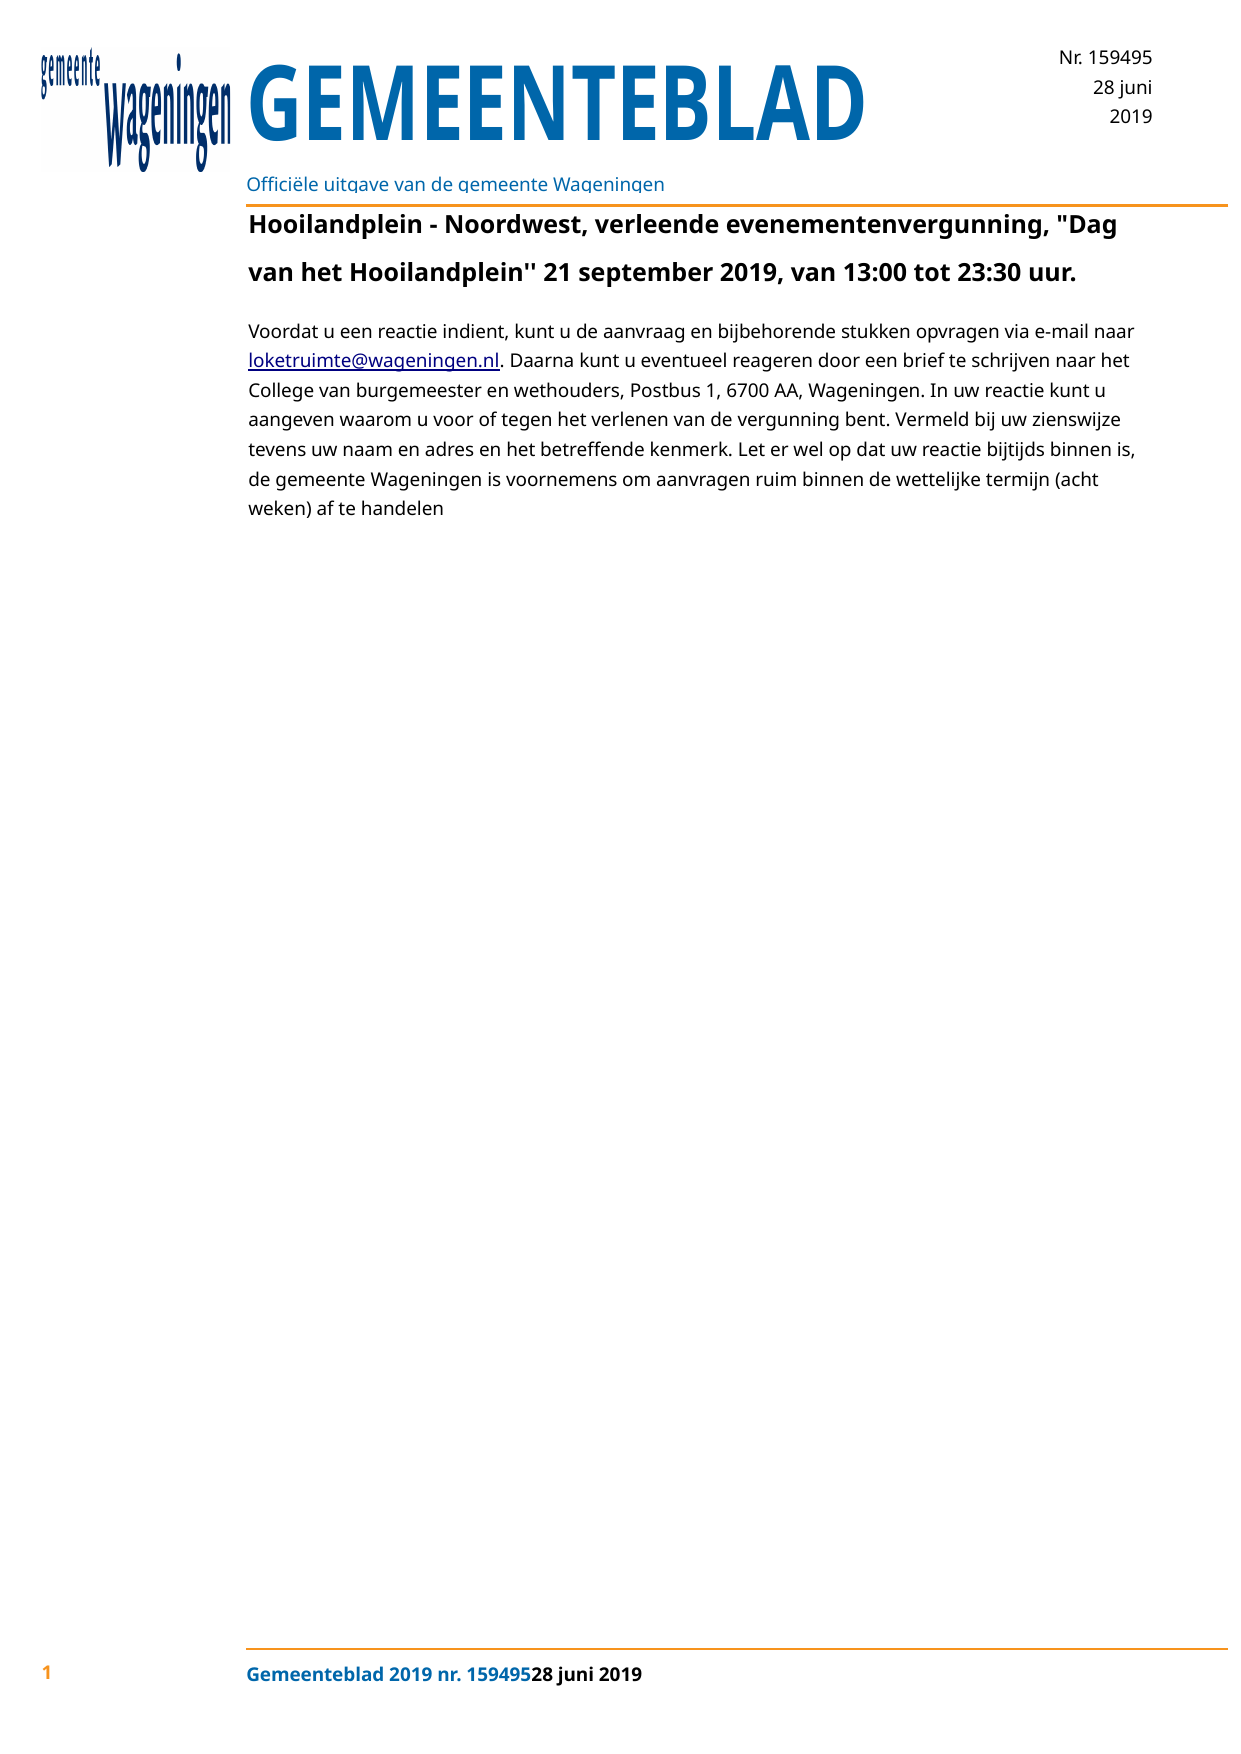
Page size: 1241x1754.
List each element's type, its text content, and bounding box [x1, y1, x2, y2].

picture [41, 47, 231, 172]
text Hooilandplein - Noordwest, verleende evenementenvergunning, "Dag van het Hooilandplein'' 21 september 2019, van 13:00 tot 23:30 uur. [248, 207, 1152, 288]
text Voordat u een reactie indient, kunt u de aanvraag en bijbehorende stukken opvragen via e-mail naar loketruimte@wageningen.nl. Daarna kunt u eventueel reageren door een brief te schrijven naar het College van burgemeester en wethouders, Postbus 1, 6700 AA, Wageningen. In uw reactie kunt u aangeven waarom u voor of tegen het verlenen van de vergunning bent. Vermeld bij uw zienswijze tevens uw naam en adres en het betreffende kenmerk. Let er wel op dat uw reactie bijtijds binnen is, de gemeente Wageningen is voornemens om aanvragen ruim binnen de wettelijke termijn (acht weken) af te handelen [248, 318, 1152, 521]
